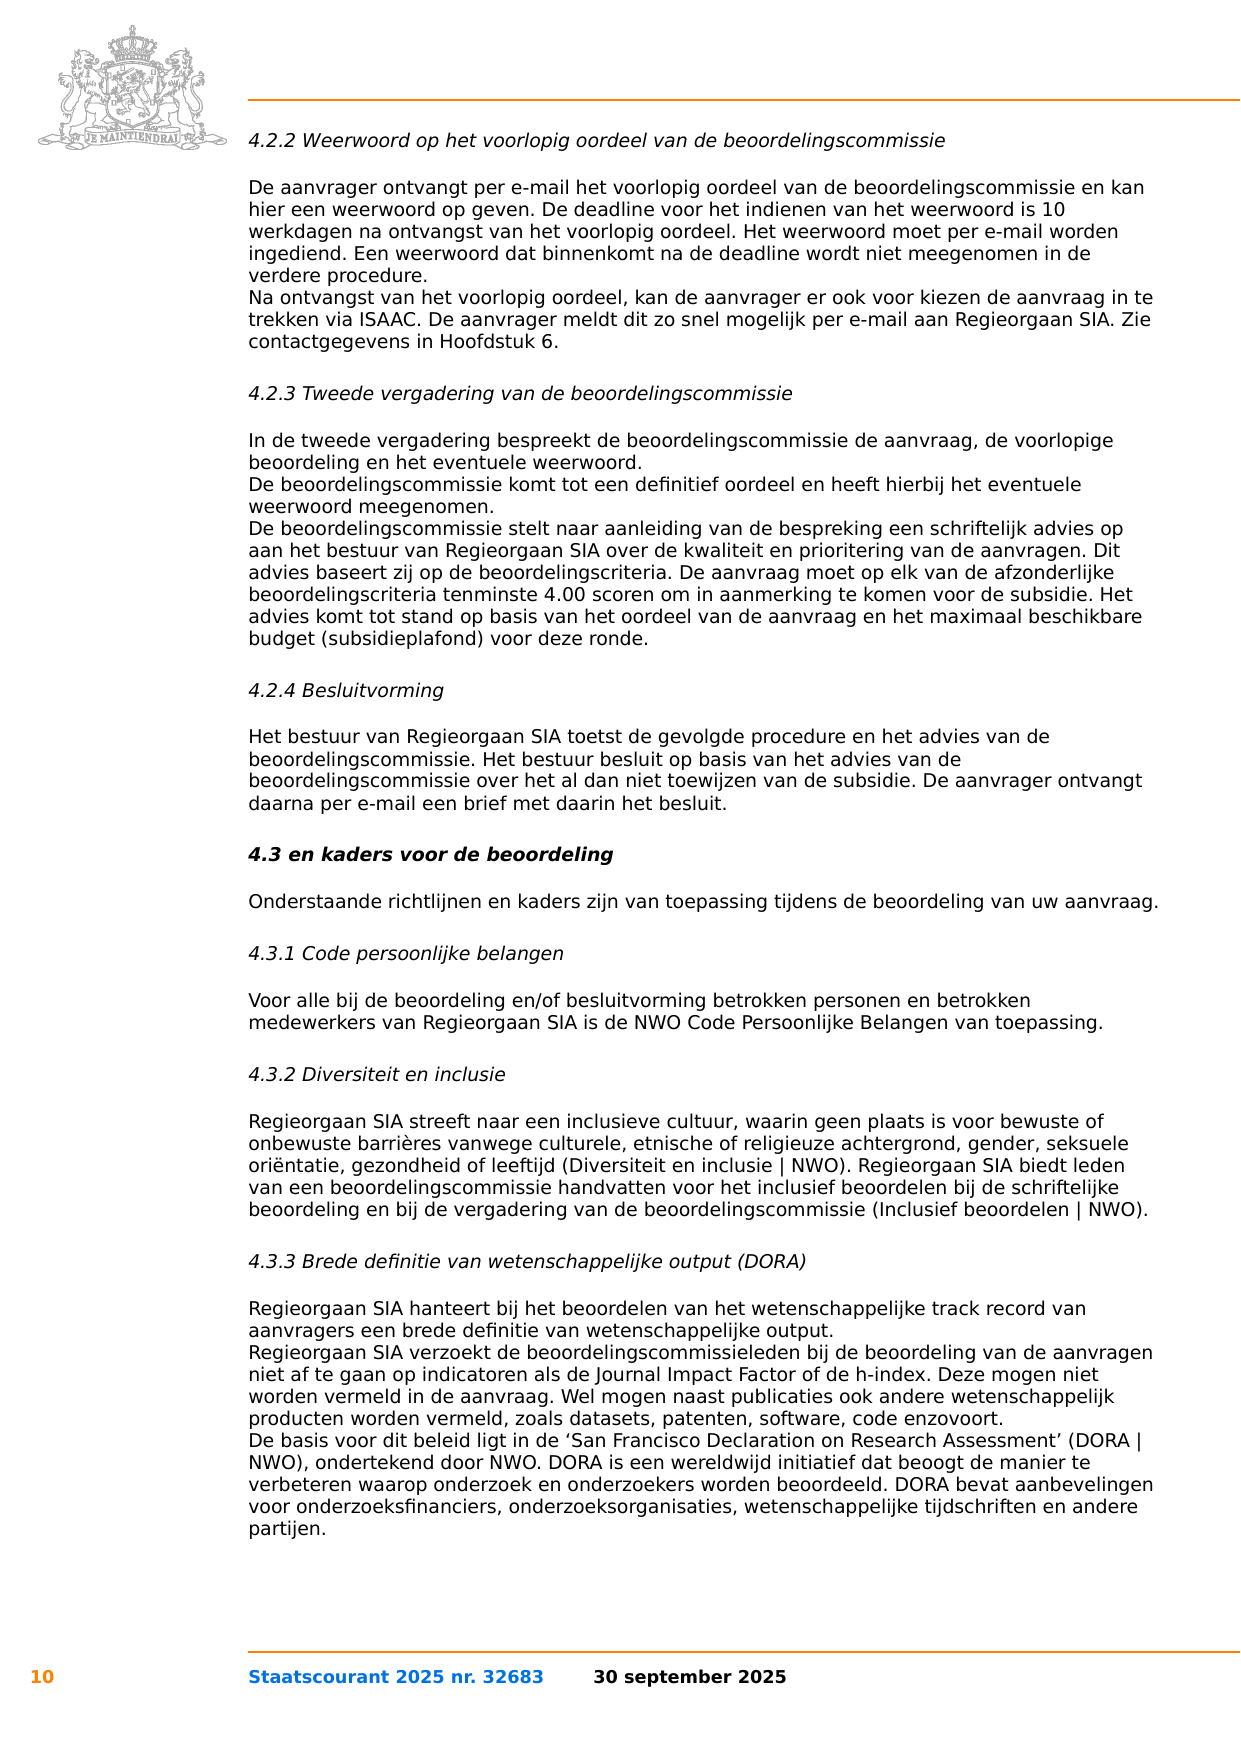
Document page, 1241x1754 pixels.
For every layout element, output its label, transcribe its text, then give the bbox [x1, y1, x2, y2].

text De beoordelingscommissie stelt naar aanleiding van de bespreking een schriftelijk advies op aan het bestuur van Regieorgaan SIA over de kwaliteit en prioritering van de aanvragen. Dit advies baseert zij op de beoordelingscriteria. De aanvraag moet op elk van de afzonderlijke beoordelingscriteria tenminste 4.00 scoren om in aanmerking te komen voor de subsidie. Het advies komt tot stand op basis van het oordeel van de aanvraag en het maximaal beschikbare budget (subsidieplafond) voor deze ronde. [248, 518, 1163, 649]
text Regieorgaan SIA streeft naar een inclusieve cultuur, waarin geen plaats is voor bewuste of onbewuste barrières vanwege culturele, etnische of religieuze achtergrond, gender, seksuele oriëntatie, gezondheid of leeftijd (Diversiteit en inclusie | NWO). Regieorgaan SIA biedt leden van een beoordelingscommissie handvatten voor het inclusief beoordelen bij de schriftelijke beoordeling en bij de vergadering van de beoordelingscommissie (Inclusief beoordelen | NWO). [248, 1111, 1163, 1221]
text Onderstaande richtlijnen en kaders zijn van toepassing tijdens de beoordeling van uw aanvraag. [248, 891, 1163, 913]
picture [38, 25, 227, 150]
subtitle 4.2.4 Besluitvorming [248, 679, 1163, 701]
text Regieorgaan SIA verzoekt de beoordelingscommissieleden bij de beoordeling van de aanvragen niet af te gaan op indicatoren als de Journal Impact Factor of de h-index. Deze mogen niet worden vermeld in de aanvraag. Wel mogen naast publicaties ook andere wetenschappelijk producten worden vermeld, zoals datasets, patenten, software, code enzovoort. [248, 1342, 1163, 1430]
subtitle 4.3.1 Code persoonlijke belangen [248, 943, 1163, 965]
text De beoordelingscommissie komt tot een definitief oordeel en heeft hierbij het eventuele weerwoord meegenomen. [248, 474, 1163, 518]
subtitle 4.3 en kaders voor de beoordeling [248, 844, 1163, 866]
text Het bestuur van Regieorgaan SIA toetst de gevolgde procedure en het advies van de beoordelingscommissie. Het bestuur besluit op basis van het advies van de beoordelingscommissie over het al dan niet toewijzen van de subsidie. De aanvrager ontvangt daarna per e-mail een brief met daarin het besluit. [248, 726, 1163, 814]
text Na ontvangst van het voorlopig oordeel, kan de aanvrager er ook voor kiezen de aanvraag in te trekken via ISAAC. De aanvrager meldt dit zo snel mogelijk per e-mail aan Regieorgaan SIA. Zie contactgegevens in Hoofdstuk 6. [248, 287, 1163, 353]
subtitle 4.2.2 Weerwoord op het voorlopig oordeel van de beoordelingscommissie [248, 130, 1163, 152]
text De aanvrager ontvangt per e-mail het voorlopig oordeel van de beoordelingscommissie en kan hier een weerwoord op geven. De deadline voor het indienen van het weerwoord is 10 werkdagen na ontvangst van het voorlopig oordeel. Het weerwoord moet per e-mail worden ingediend. Een weerwoord dat binnenkomt na de deadline wordt niet meegenomen in de verdere procedure. [248, 177, 1163, 287]
text Voor alle bij de beoordeling en/of besluitvorming betrokken personen en betrokken medewerkers van Regieorgaan SIA is de NWO Code Persoonlijke Belangen van toepassing. [248, 990, 1163, 1034]
text De basis voor dit beleid ligt in de ‘San Francisco Declaration on Research Assessment’ (DORA | NWO), ondertekend door NWO. DORA is een wereldwijd initiatief dat beoogt de manier te verbeteren waarop onderzoek en onderzoekers worden beoordeeld. DORA bevat aanbevelingen voor onderzoeksfinanciers, onderzoeksorganisaties, wetenschappelijke tijdschriften en andere partijen. [248, 1430, 1163, 1540]
text Regieorgaan SIA hanteert bij het beoordelen van het wetenschappelijke track record van aanvragers een brede definitie van wetenschappelijke output. [248, 1298, 1163, 1342]
subtitle 4.3.2 Diversiteit en inclusie [248, 1064, 1163, 1086]
text In de tweede vergadering bespreekt de beoordelingscommissie de aanvraag, de voorlopige beoordeling en het eventuele weerwoord. [248, 430, 1163, 474]
subtitle 4.2.3 Tweede vergadering van de beoordelingscommissie [248, 383, 1163, 405]
subtitle 4.3.3 Brede definitie van wetenschappelijke output (DORA) [248, 1251, 1163, 1273]
